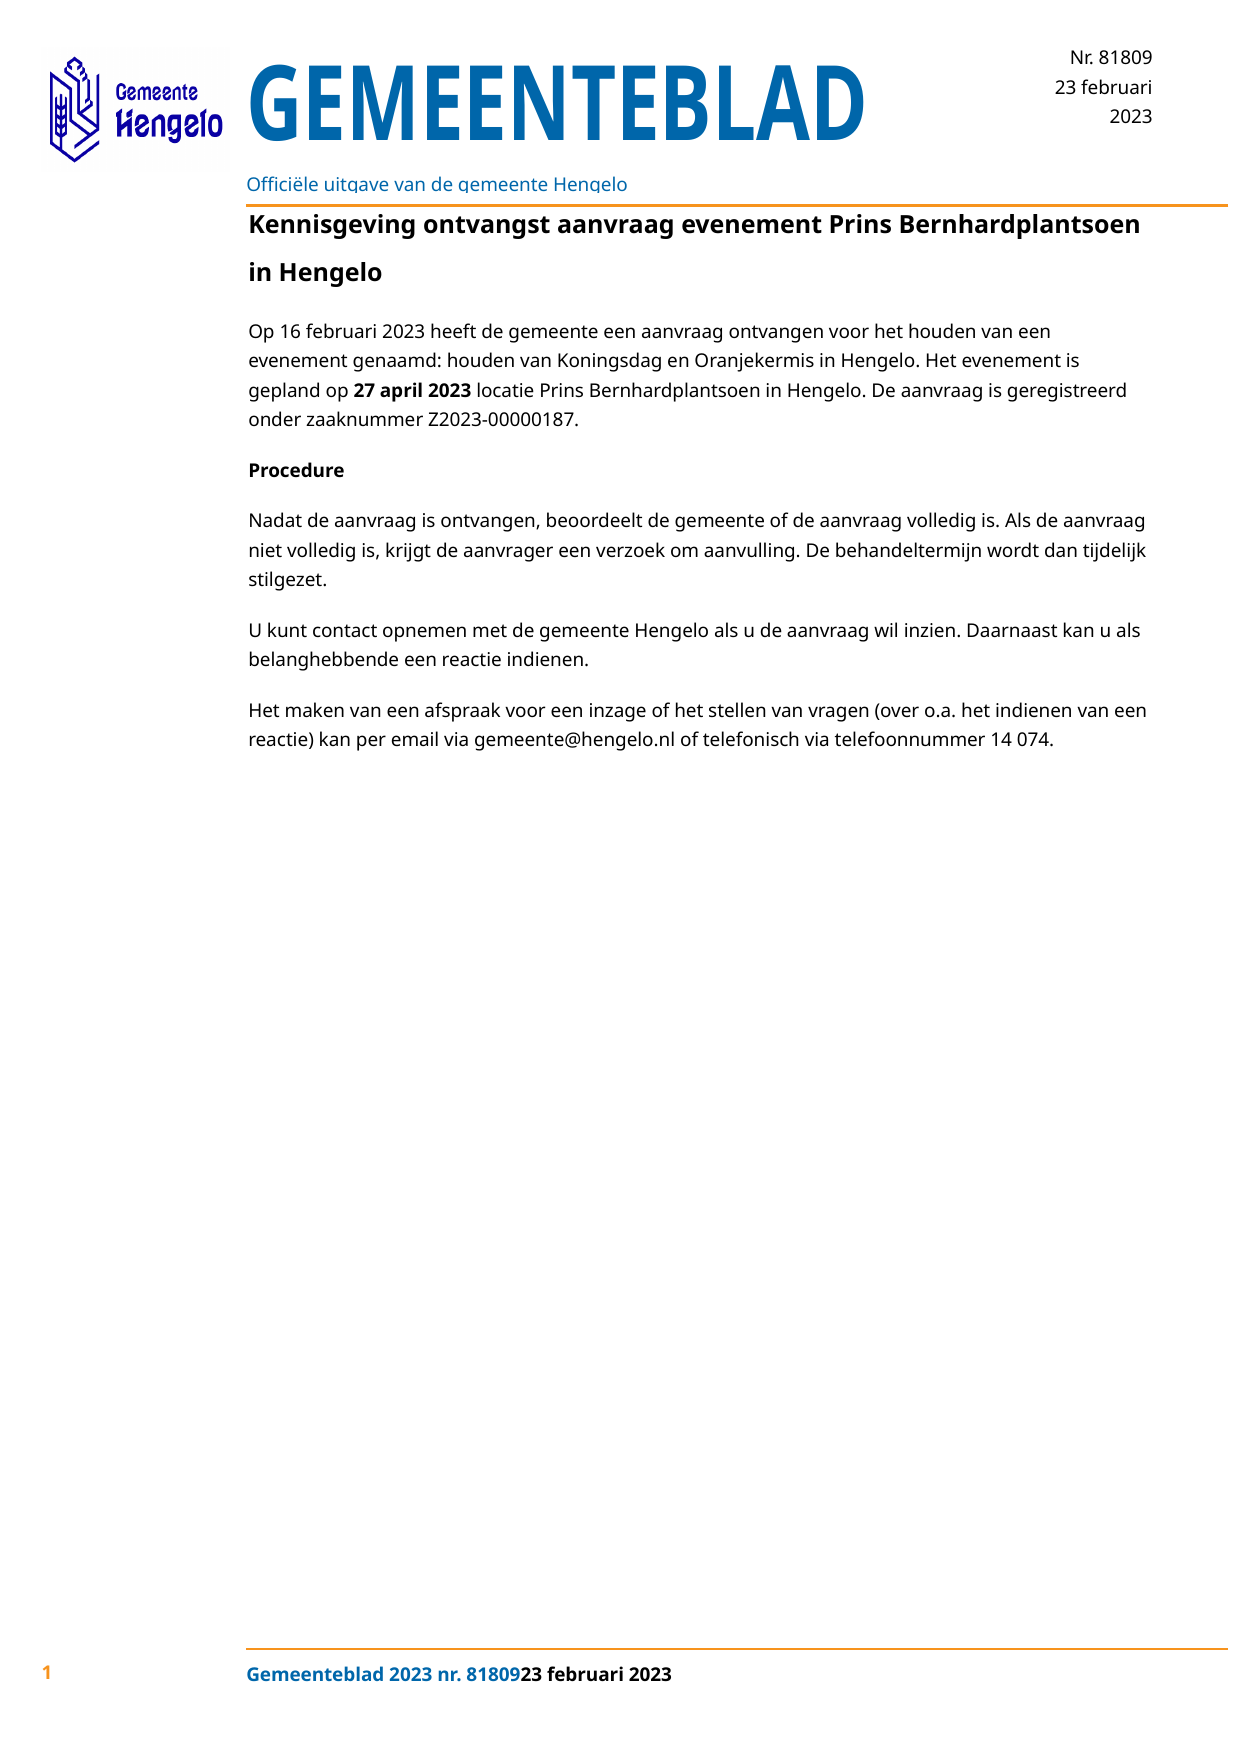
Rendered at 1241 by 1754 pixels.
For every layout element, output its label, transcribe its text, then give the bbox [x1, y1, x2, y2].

picture [41, 47, 231, 172]
text Het maken van een afspraak voor een inzage of het stellen van vragen (over o.a. het indienen van een reactie) kan per email via gemeente@hengelo.nl of telefonisch via telefoonnummer 14 074. [248, 697, 1152, 752]
text U kunt contact opnemen met de gemeente Hengelo als u de aanvraag wil inzien. Daarnaast kan u als belanghebbende een reactie indienen. [248, 617, 1152, 672]
text Procedure [248, 457, 1152, 483]
text Kennisgeving ontvangst aanvraag evenement Prins Bernhardplantsoen in Hengelo [248, 207, 1152, 288]
text Nadat de aanvraag is ontvangen, beoordeelt de gemeente of de aanvraag volledig is. Als de aanvraag niet volledig is, krijgt de aanvrager een verzoek om aanvulling. De behandeltermijn wordt dan tijdelijk stilgezet. [248, 507, 1152, 592]
text Op 16 februari 2023 heeft de gemeente een aanvraag ontvangen voor het houden van een evenement genaamd: houden van Koningsdag en Oranjekermis in Hengelo. Het evenement is gepland op 27 april 2023 locatie Prins Bernhardplantsoen in Hengelo. De aanvraag is geregistreerd onder zaaknummer Z2023-00000187. [248, 318, 1152, 432]
